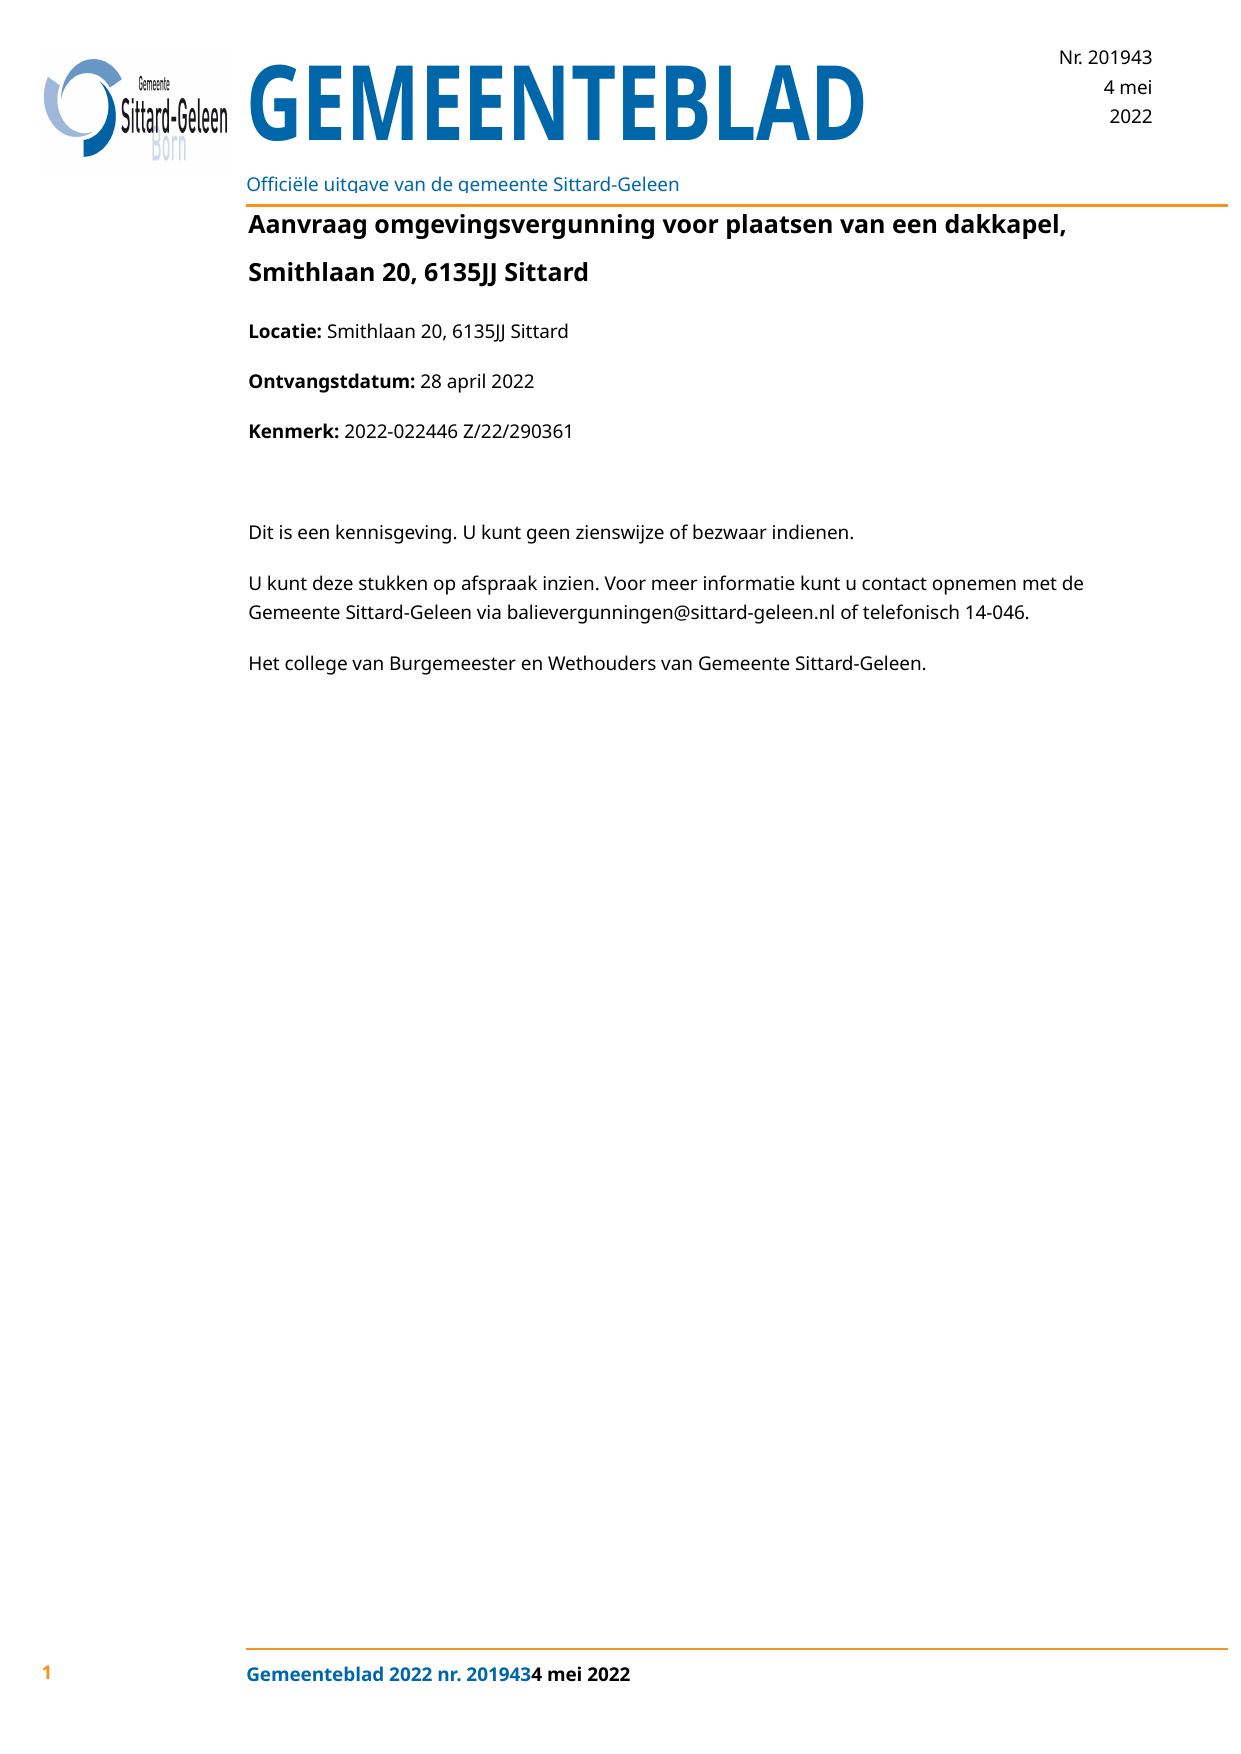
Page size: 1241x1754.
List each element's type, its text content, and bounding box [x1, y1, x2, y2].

text Dit is een kennisgeving. U kunt geen zienswijze of bezwaar indienen. [248, 519, 1152, 545]
text Locatie: Smithlaan 20, 6135JJ Sittard [248, 318, 1152, 344]
text Aanvraag omgevingsvergunning voor plaatsen van een dakkapel, Smithlaan 20, 6135JJ Sittard [248, 207, 1152, 288]
text Kenmerk: 2022-022446 Z/22/290361 [248, 419, 1152, 444]
text U kunt deze stukken op afspraak inzien. Voor meer informatie kunt u contact opnemen met de Gemeente Sittard-Geleen via balievergunningen@sittard-geleen.nl of telefonisch 14-046. [248, 570, 1152, 625]
picture [41, 47, 231, 172]
text Het college van Burgemeester en Wethouders van Gemeente Sittard-Geleen. [248, 650, 1152, 676]
text Ontvangstdatum: 28 april 2022 [248, 368, 1152, 394]
